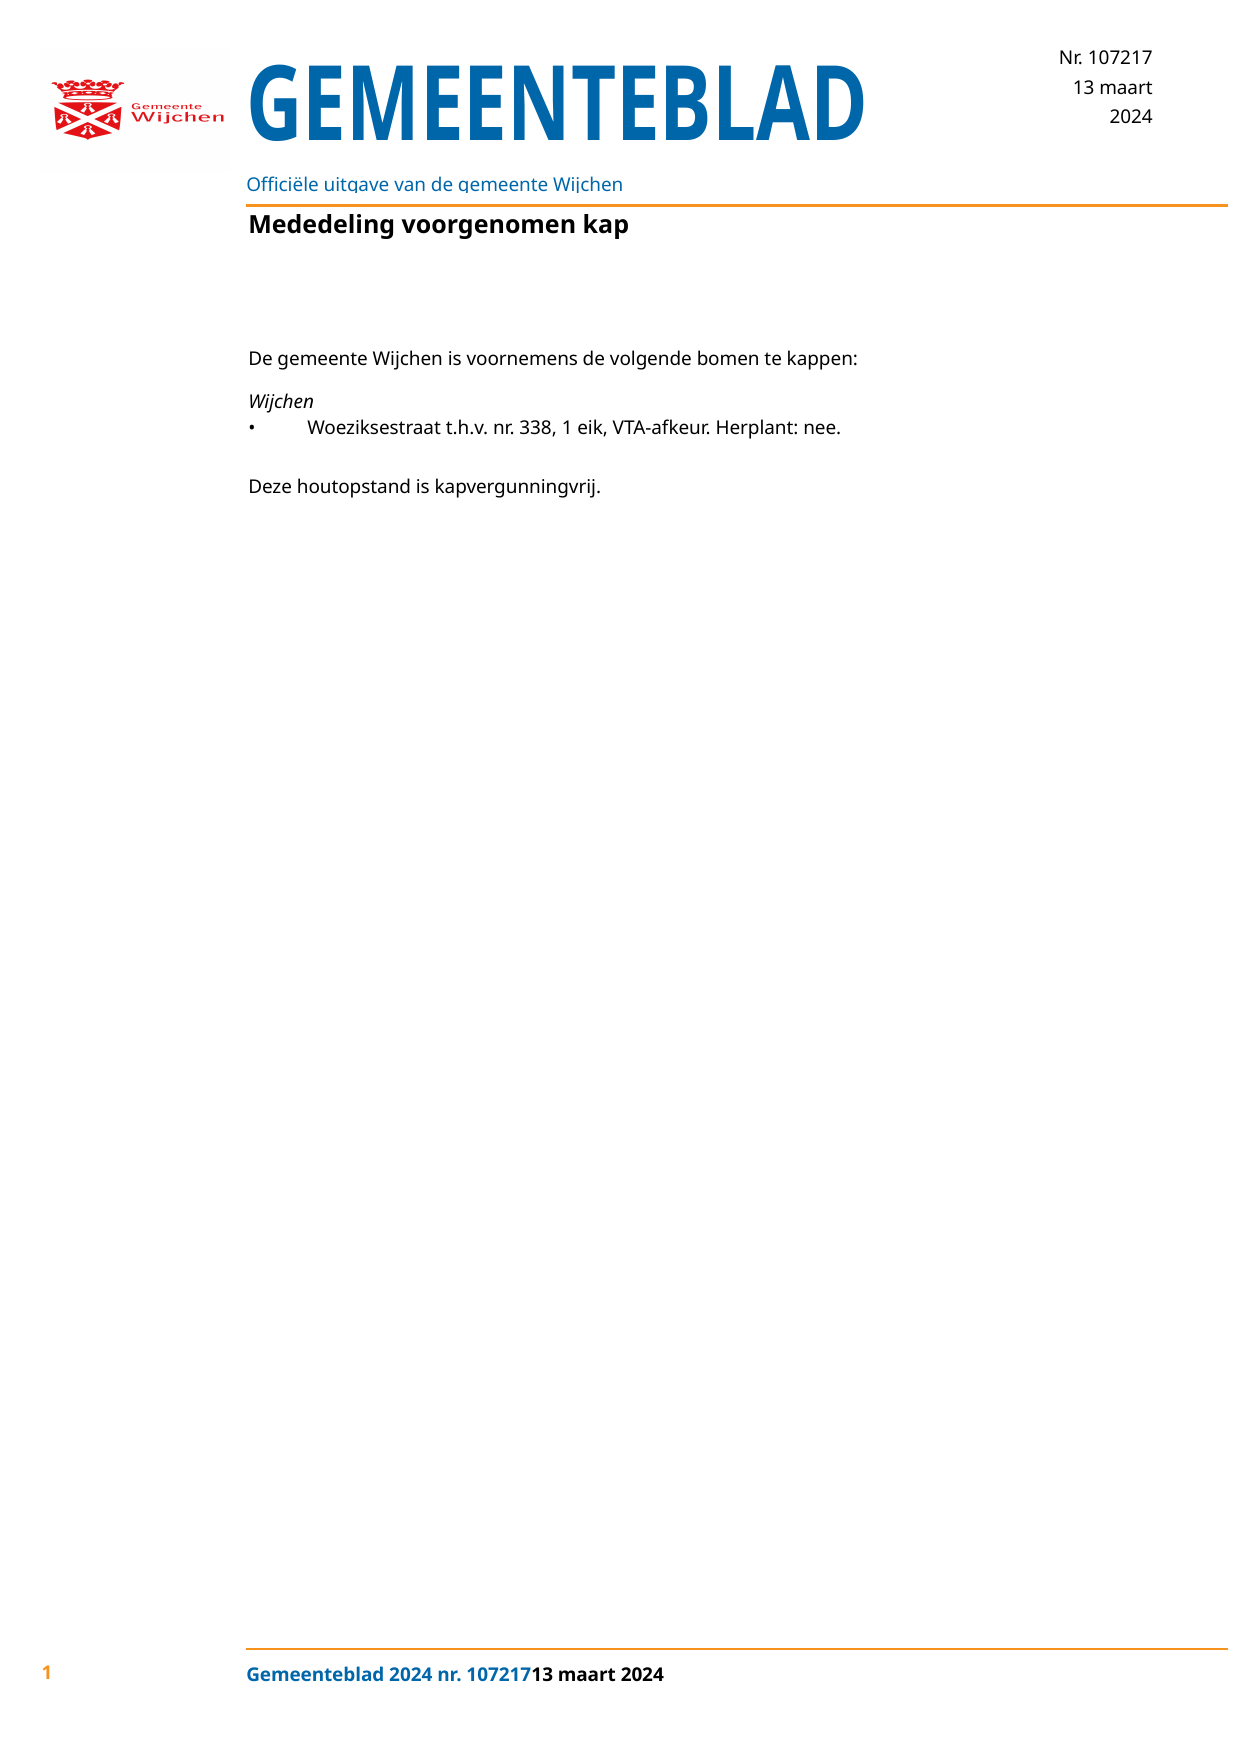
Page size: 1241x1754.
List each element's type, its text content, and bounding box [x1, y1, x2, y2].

text Wijchen [248, 388, 1152, 414]
picture [41, 47, 231, 172]
list Woeziksestraat t.h.v. nr. 338, 1 eik, VTA-afkeur. Herplant: nee. [248, 414, 1152, 440]
text De gemeente Wijchen is voornemens de volgende bomen te kappen: [248, 345, 1152, 371]
text Deze houtopstand is kapvergunningvrij. [248, 473, 1152, 499]
text Mededeling voorgenomen kap [248, 207, 1152, 241]
